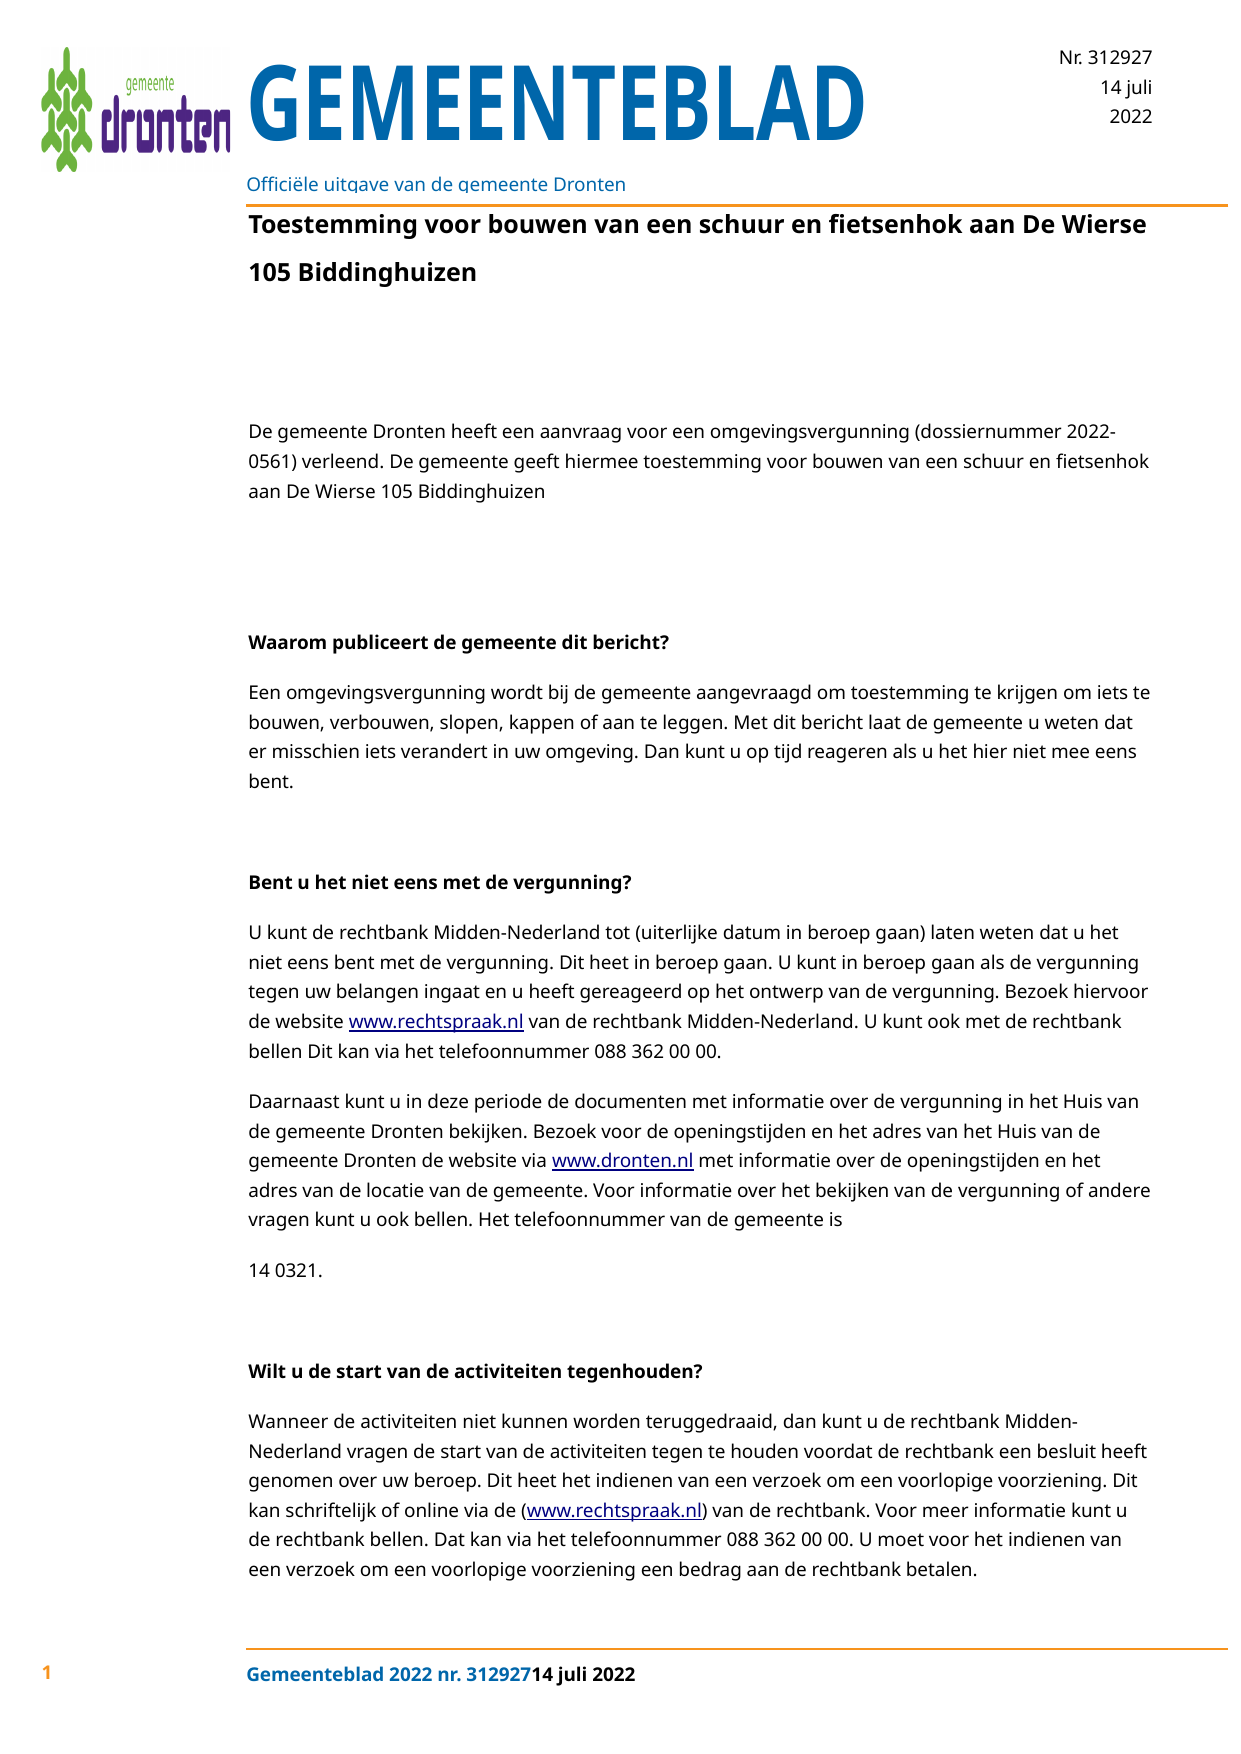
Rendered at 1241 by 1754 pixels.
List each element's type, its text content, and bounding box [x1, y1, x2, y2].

text Waarom publiceert de gemeente dit bericht? [248, 629, 1152, 655]
text Daarnaast kunt u in deze periode de documenten met informatie over de vergunning in het Huis van de gemeente Dronten bekijken. Bezoek voor de openingstijden en het adres van het Huis van de gemeente Dronten de website via www.dronten.nl met informatie over de openingstijden en het adres van de locatie van de gemeente. Voor informatie over het bekijken van de vergunning of andere vragen kunt u ook bellen. Het telefoonnummer van de gemeente is [248, 1088, 1152, 1232]
text Bent u het niet eens met de vergunning? [248, 869, 1152, 895]
text U kunt de rechtbank Midden-Nederland tot (uiterlijke datum in beroep gaan) laten weten dat u het niet eens bent met de vergunning. Dit heet in beroep gaan. U kunt in beroep gaan als de vergunning tegen uw belangen ingaat en u heeft gereageerd op het ontwerp van de vergunning. Bezoek hiervoor de website www.rechtspraak.nl van de rechtbank Midden-Nederland. U kunt ook met de rechtbank bellen Dit kan via het telefoonnummer 088 362 00 00. [248, 919, 1152, 1064]
text Toestemming voor bouwen van een schuur en fietsenhok aan De Wierse 105 Biddinghuizen [248, 207, 1152, 288]
text De gemeente Dronten heeft een aanvraag voor een omgevingsvergunning (dossiernummer 2022-0561) verleend. De gemeente geeft hiermee toestemming voor bouwen van een schuur en fietsenhok aan De Wierse 105 Biddinghuizen [248, 419, 1152, 504]
text Een omgevingsvergunning wordt bij de gemeente aangevraagd om toestemming te krijgen om iets te bouwen, verbouwen, slopen, kappen of aan te leggen. Met dit bericht laat de gemeente u weten dat er misschien iets verandert in uw omgeving. Dan kunt u op tijd reageren als u het hier niet mee eens bent. [248, 679, 1152, 794]
text Wilt u de start van de activiteiten tegenhouden? [248, 1358, 1152, 1384]
picture [41, 47, 231, 172]
text 14 0321. [248, 1257, 1152, 1283]
text Wanneer de activiteiten niet kunnen worden teruggedraaid, dan kunt u de rechtbank Midden-Nederland vragen de start van de activiteiten tegen te houden voordat de rechtbank een besluit heeft genomen over uw beroep. Dit heet het indienen van een verzoek om een voorlopige voorziening. Dit kan schriftelijk of online via de (www.rechtspraak.nl) van de rechtbank. Voor meer informatie kunt u de rechtbank bellen. Dat kan via het telefoonnummer 088 362 00 00. U moet voor het indienen van een verzoek om een voorlopige voorziening een bedrag aan de rechtbank betalen. [248, 1408, 1152, 1582]
